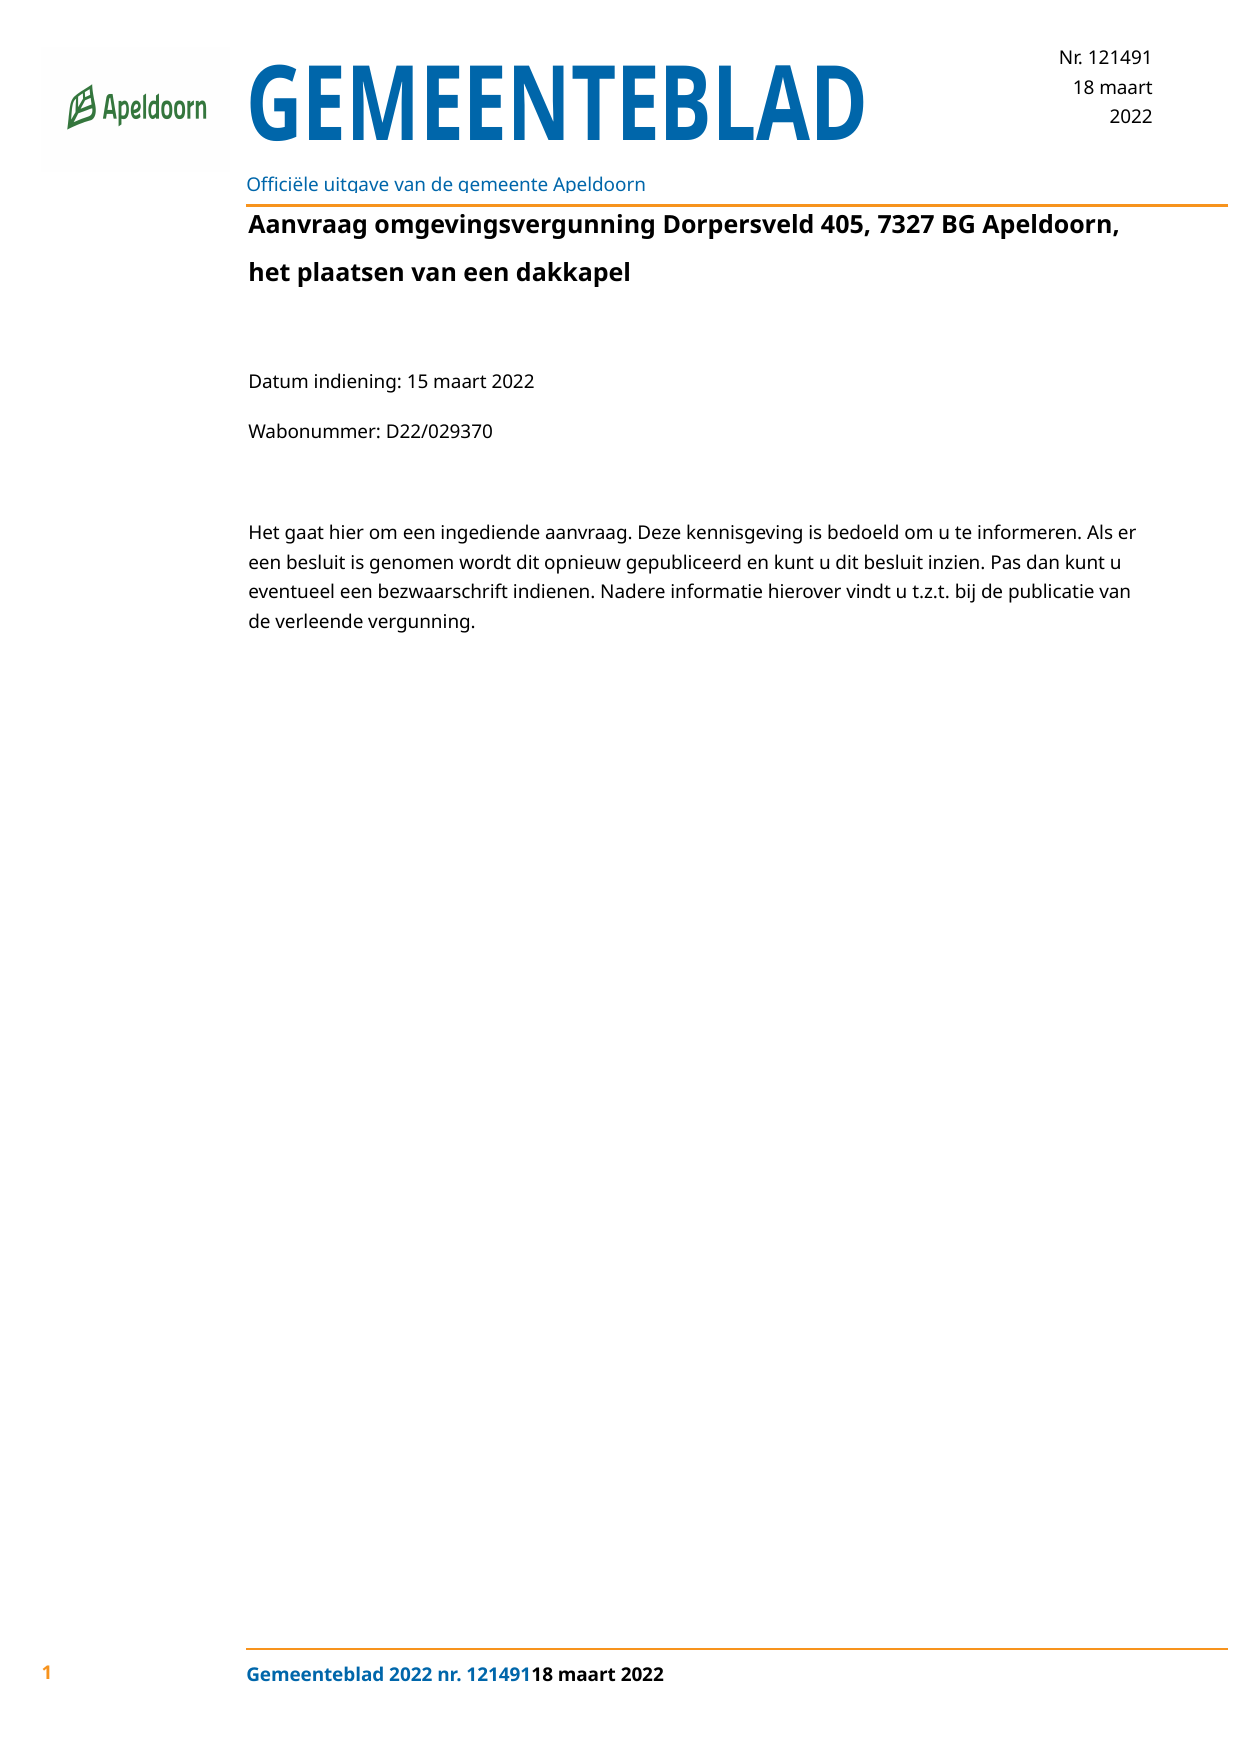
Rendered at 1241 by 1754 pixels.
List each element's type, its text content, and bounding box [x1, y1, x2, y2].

text Wabonummer: D22/029370 [248, 419, 1152, 444]
text Aanvraag omgevingsvergunning Dorpersveld 405, 7327 BG Apeldoorn, het plaatsen van een dakkapel [248, 207, 1152, 288]
text Datum indiening: 15 maart 2022 [248, 368, 1152, 394]
picture [41, 47, 231, 172]
text Het gaat hier om een ingediende aanvraag. Deze kennisgeving is bedoeld om u te informeren. Als er een besluit is genomen wordt dit opnieuw gepubliceerd en kunt u dit besluit inzien. Pas dan kunt u eventueel een bezwaarschrift indienen. Nadere informatie hierover vindt u t.z.t. bij de publicatie van de verleende vergunning. [248, 519, 1152, 634]
